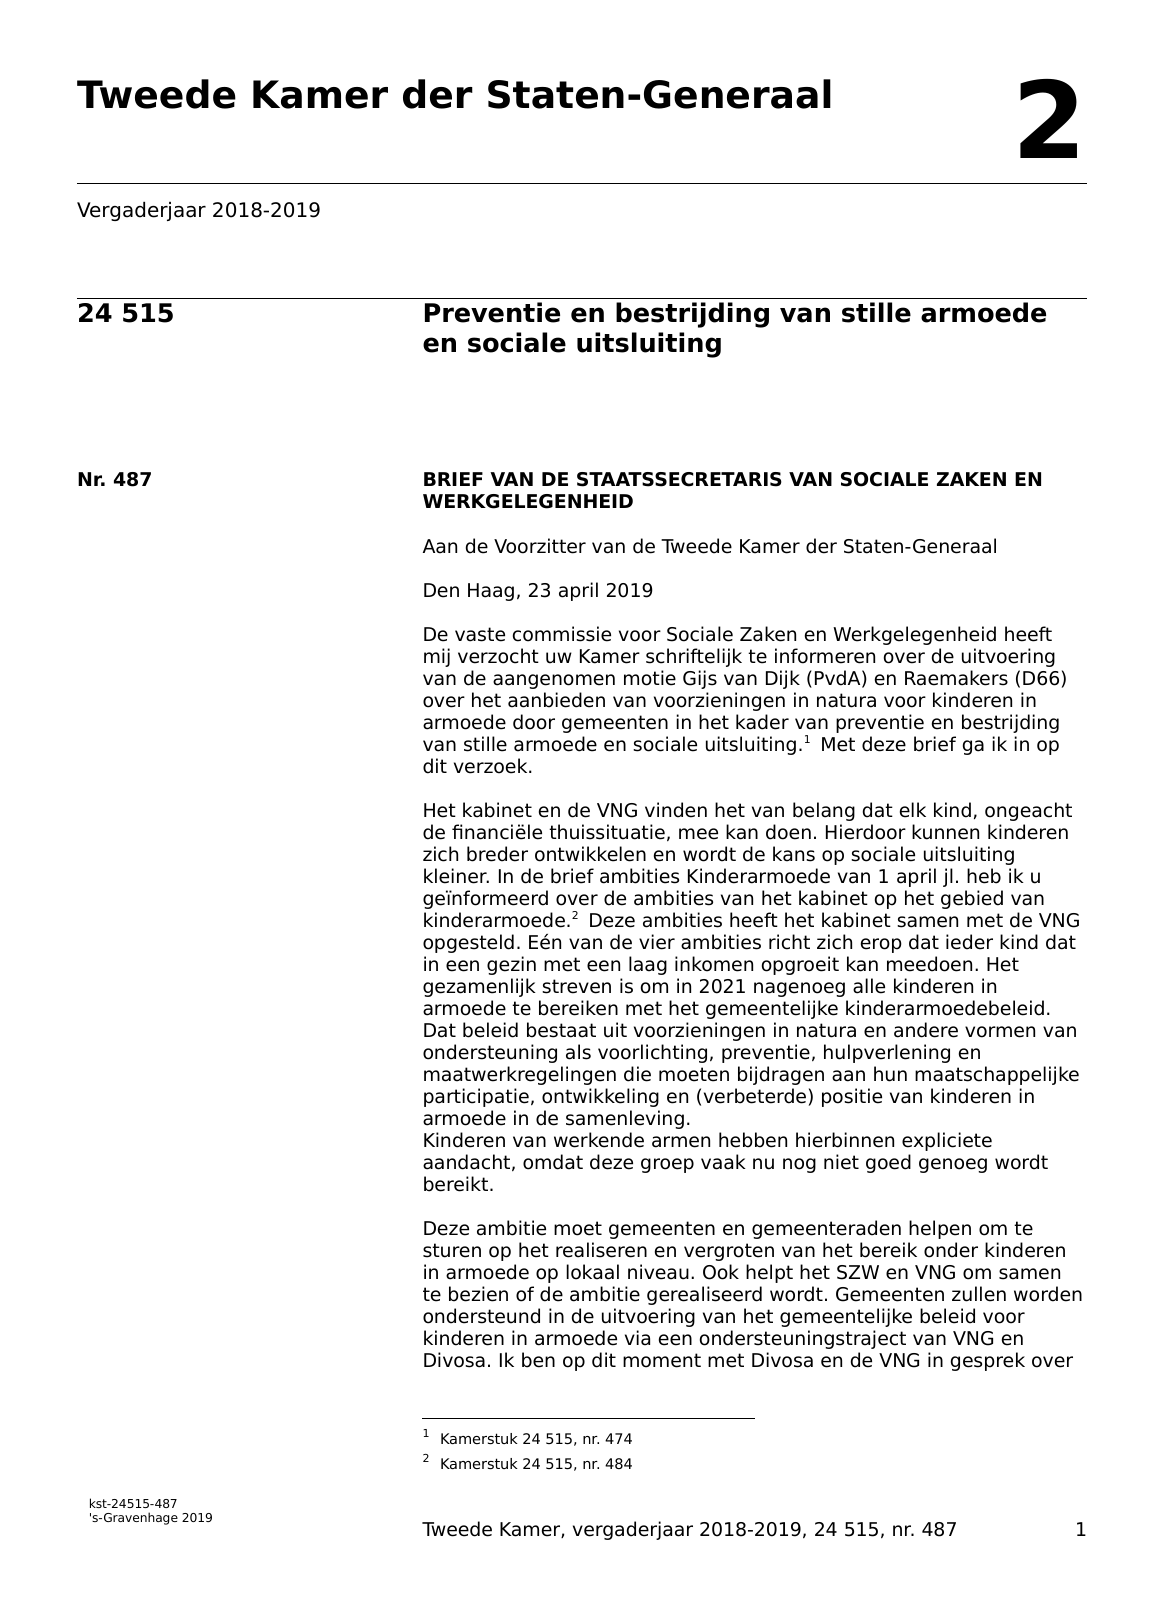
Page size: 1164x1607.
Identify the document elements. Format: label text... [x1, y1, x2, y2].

text Den Haag, 23 april 2019 [422, 580, 1087, 602]
text Kinderen van werkende armen hebben hierbinnen expliciete aandacht, omdat deze groep vaak nu nog niet goed genoeg wordt bereikt. [422, 1129, 1087, 1196]
text Kamerstuk 24 515, nr. 484 [422, 1452, 1087, 1474]
table_header Tweede Kamer der Staten-Generaal [77, 59, 886, 183]
subtitle 24 515 Preventie en bestrijding van stille armoede en sociale uitsluiting [77, 299, 1087, 358]
text kst-24515-487 [88, 1497, 323, 1511]
text 's-Gravenhage 2019 [88, 1511, 323, 1525]
table_cell Vergaderjaar 2018-2019 [77, 184, 1087, 298]
table_header 2 [886, 59, 1087, 183]
text Kamerstuk 24 515, nr. 474 [422, 1427, 1087, 1449]
text Deze ambitie moet gemeenten en gemeenteraden helpen om te sturen op het realiseren en vergroten van het bereik onder kinderen in armoede op lokaal niveau. Ook helpt het SZW en VNG om samen te bezien of de ambitie gerealiseerd wordt. Gemeenten zullen worden ondersteund in de uitvoering van het gemeentelijke beleid voor kinderen in armoede via een ondersteuningstraject van VNG en Divosa. Ik ben op dit moment met Divosa en de VNG in gesprek over [422, 1218, 1087, 1372]
text Aan de Voorzitter van de Tweede Kamer der Staten-Generaal [422, 536, 1087, 557]
text De vaste commissie voor Sociale Zaken en Werkgelegenheid heeft mij verzocht uw Kamer schriftelijk te informeren over de uitvoering van de aangenomen motie Gijs van Dijk (PvdA) en Raemakers (D66) over het aanbieden van voorzieningen in natura voor kinderen in armoede door gemeenten in het kader van preventie en bestrijding van stille armoede en sociale uitsluiting. Met deze brief ga ik in op dit verzoek. [422, 624, 1087, 778]
text Het kabinet en de VNG vinden het van belang dat elk kind, ongeacht de financiële thuissituatie, mee kan doen. Hierdoor kunnen kinderen zich breder ontwikkelen en wordt de kans op sociale uitsluiting kleiner. In de brief ambities Kinderarmoede van 1 april jl. heb ik u geïnformeerd over de ambities van het kabinet op het gebied van kinderarmoede. Deze ambities heeft het kabinet samen met de VNG opgesteld. Eén van de vier ambities richt zich erop dat ieder kind dat in een gezin met een laag inkomen opgroeit kan meedoen. Het gezamenlijk streven is om in 2021 nagenoeg alle kinderen in armoede te bereiken met het gemeentelijke kinderarmoedebeleid. Dat beleid bestaat uit voorzieningen in natura en andere vormen van ondersteuning als voorlichting, preventie, hulpverlening en maatwerkregelingen die moeten bijdragen aan hun maatschappelijke participatie, ontwikkeling en (verbeterde) positie van kinderen in armoede in de samenleving. [422, 800, 1087, 1129]
subtitle Nr. 487 BRIEF VAN DE STAATSSECRETARIS VAN SOCIALE ZAKEN EN WERKGELEGENHEID [77, 469, 1087, 513]
